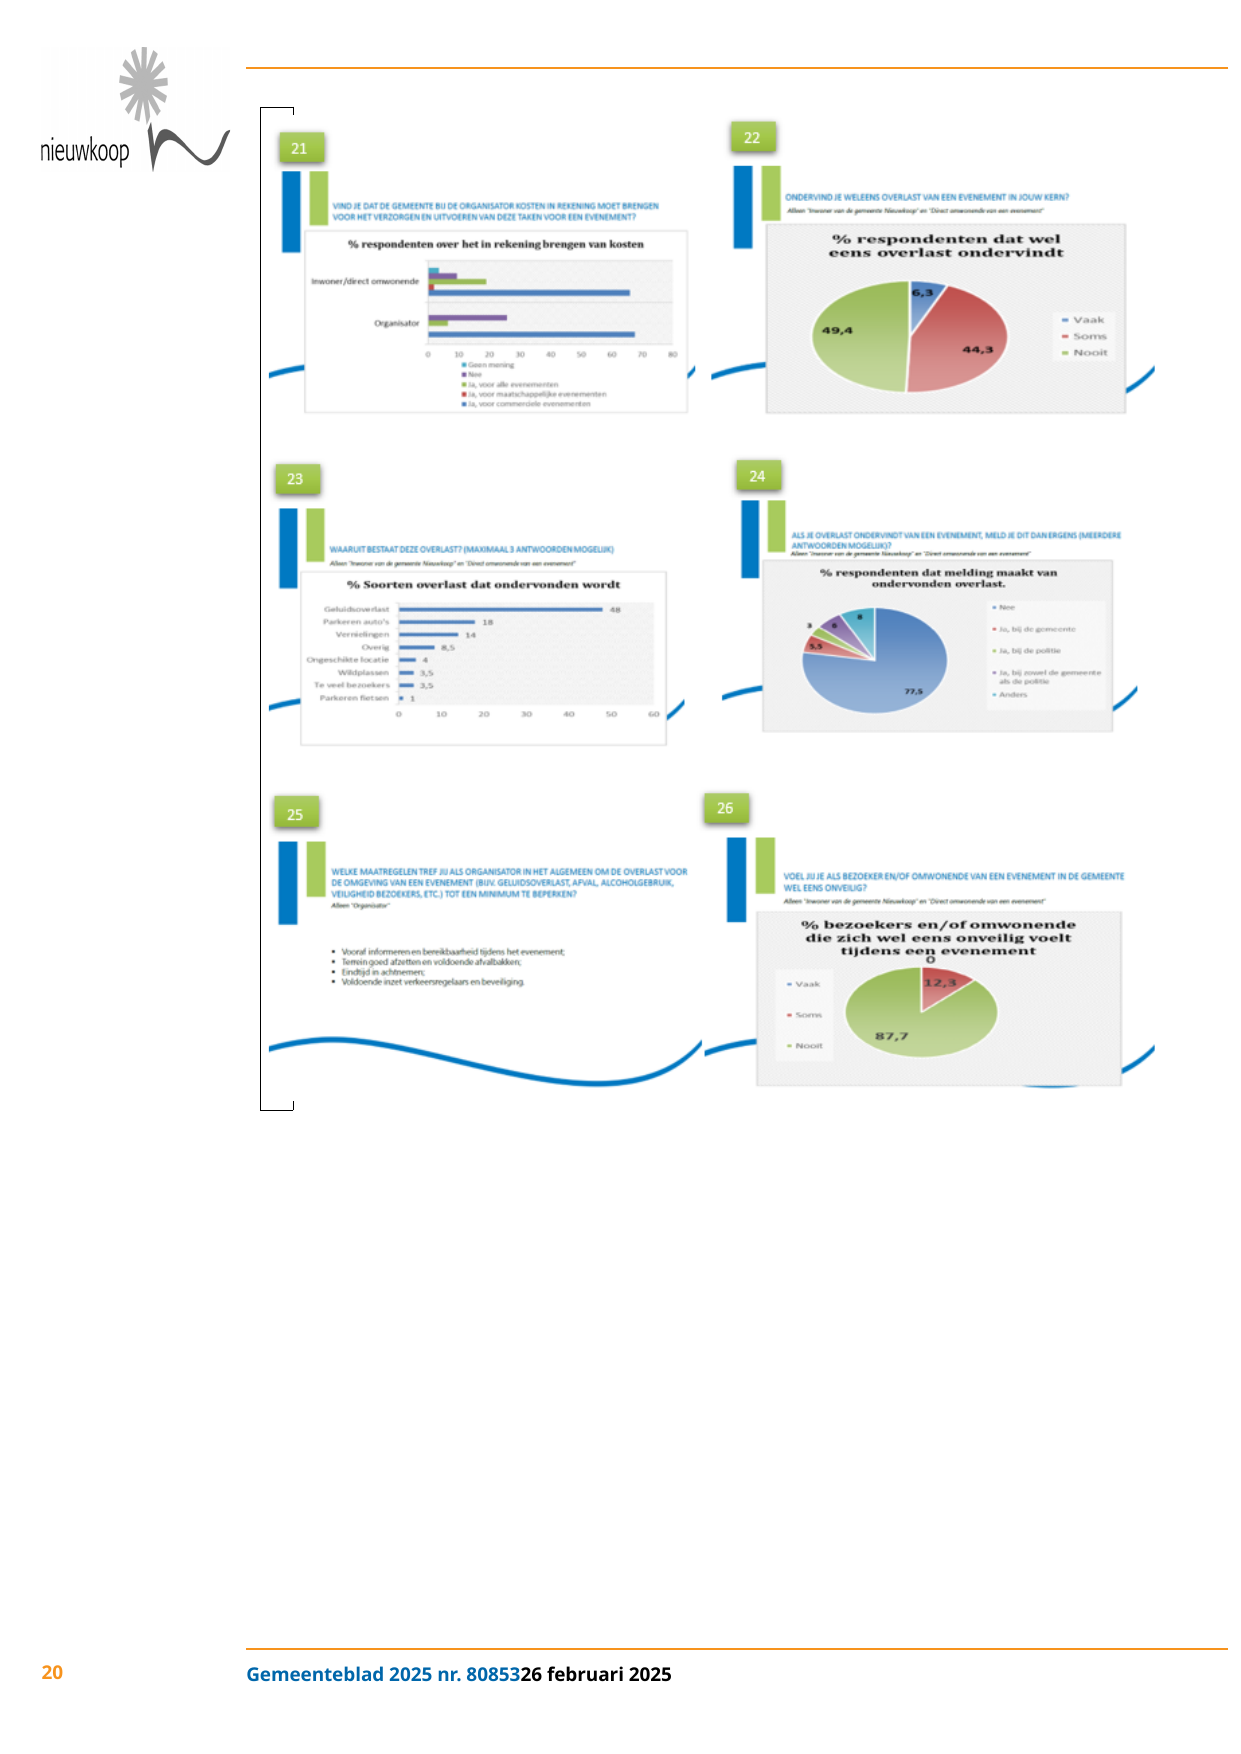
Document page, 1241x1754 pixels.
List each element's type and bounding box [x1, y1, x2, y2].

picture [268, 115, 1155, 1101]
picture [41, 47, 231, 172]
